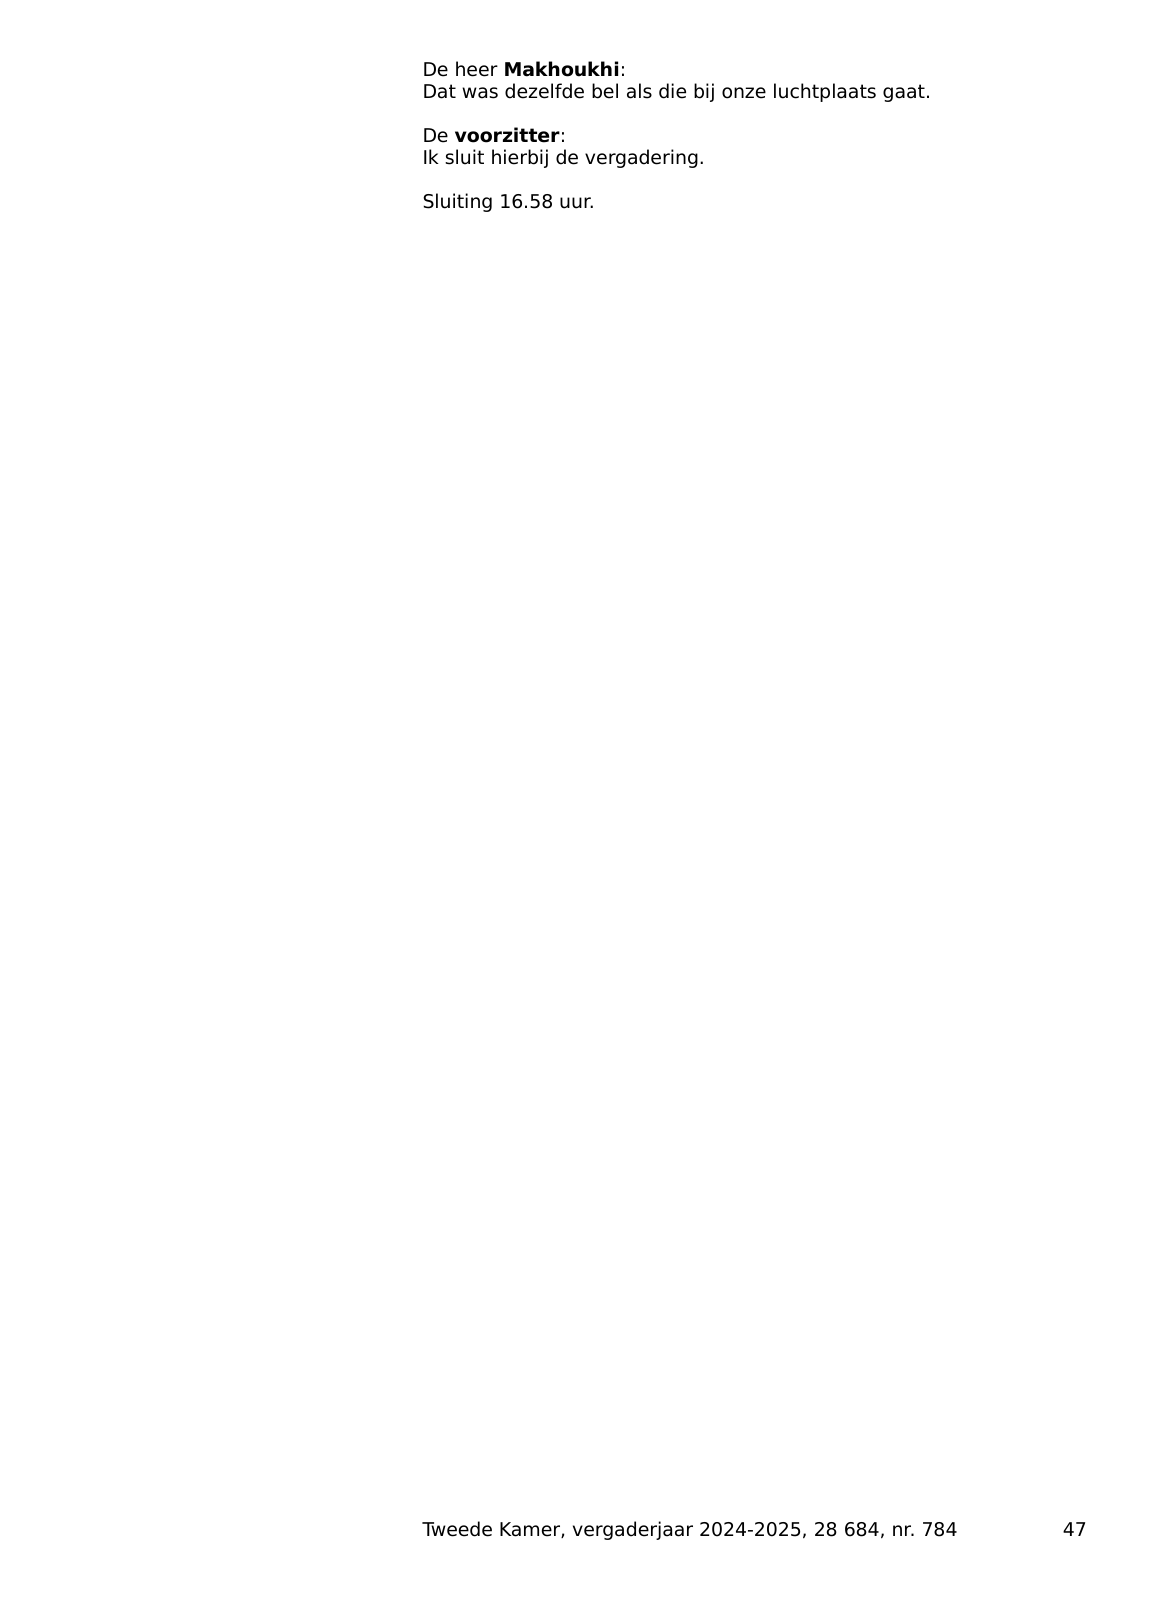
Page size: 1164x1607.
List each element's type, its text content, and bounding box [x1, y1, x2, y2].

text Dat was dezelfde bel als die bij onze luchtplaats gaat. [422, 81, 1087, 103]
text De heer Makhoukhi: [422, 59, 1087, 81]
text Sluiting 16.58 uur. [422, 191, 1087, 213]
text Ik sluit hierbij de vergadering. [422, 147, 1087, 169]
text De voorzitter: [422, 125, 1087, 147]
